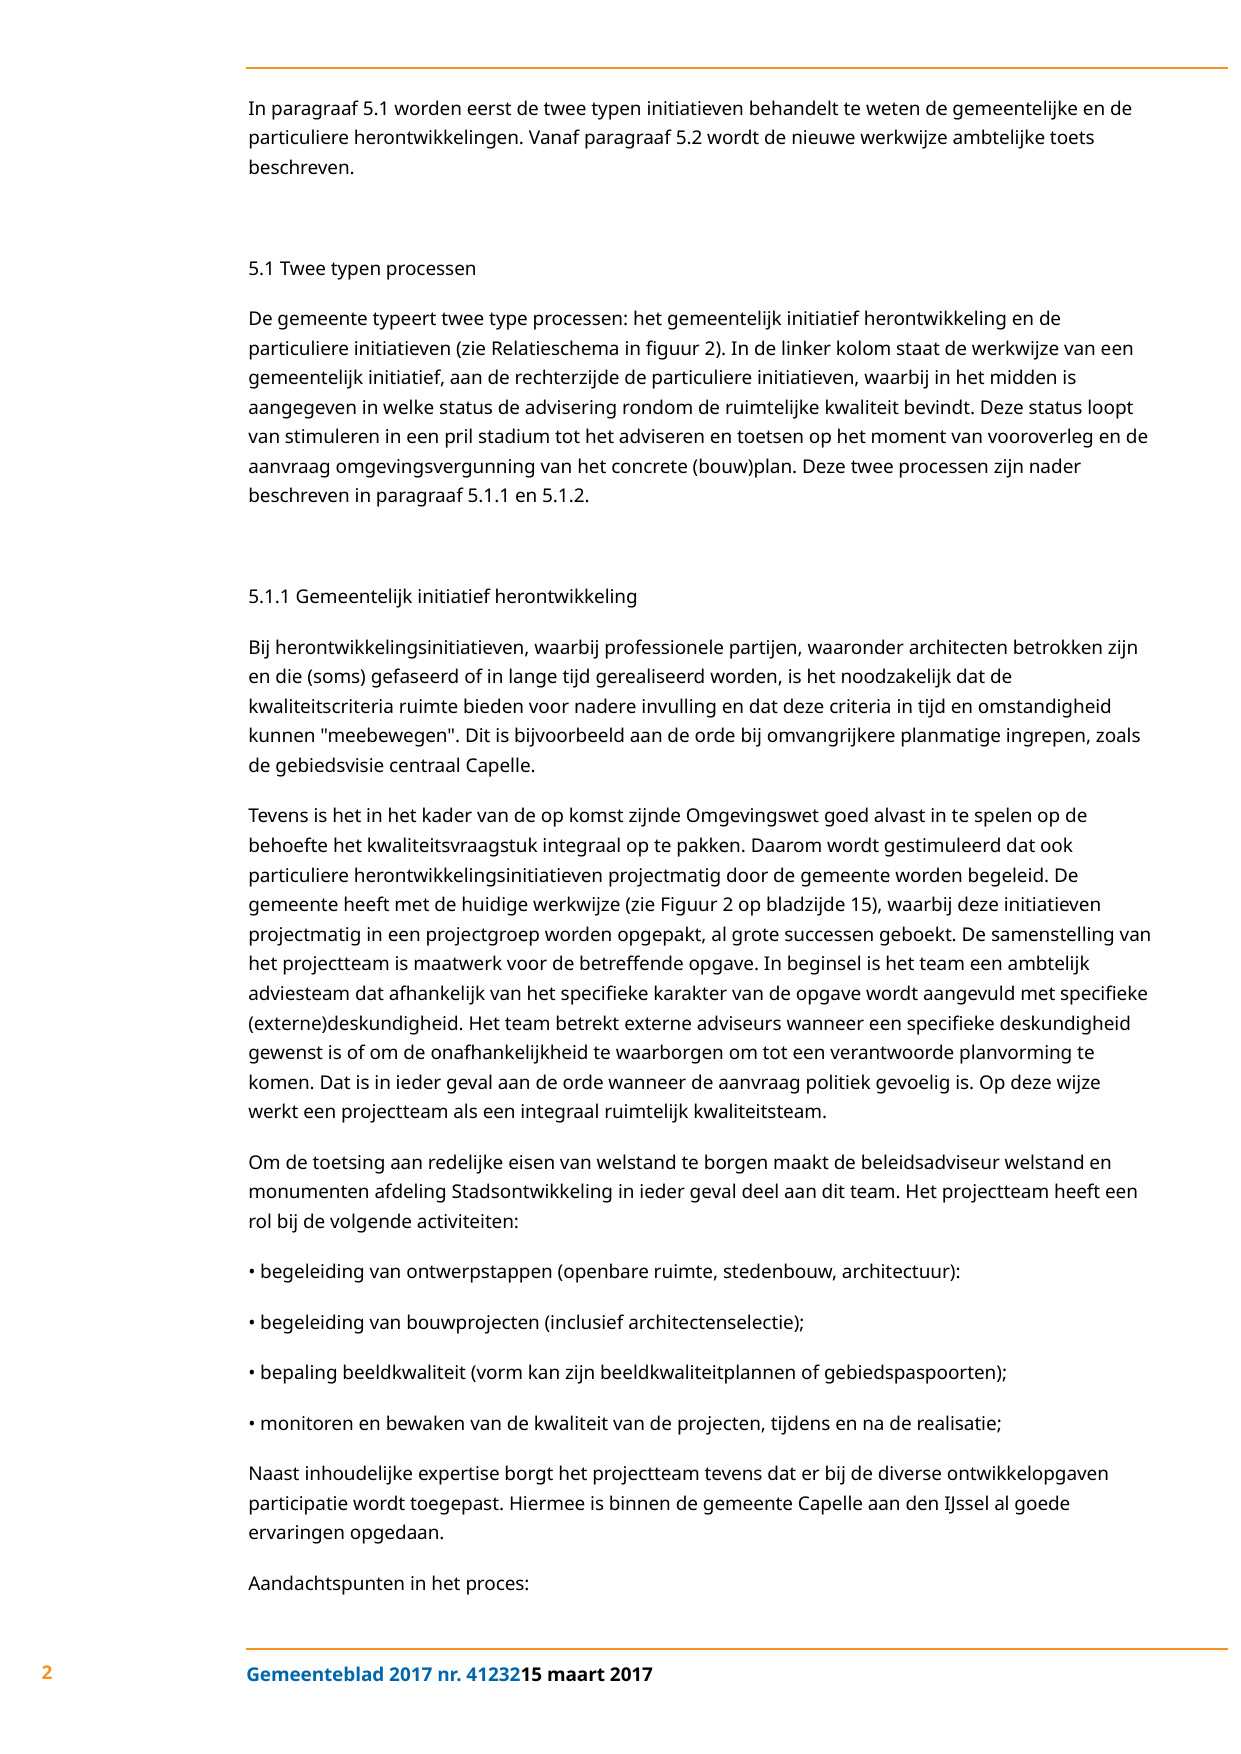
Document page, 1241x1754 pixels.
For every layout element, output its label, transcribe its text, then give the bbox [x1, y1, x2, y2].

text De gemeente typeert twee type processen: het gemeentelijk initiatief herontwikkeling en de particuliere initiatieven (zie Relatieschema in figuur 2). In de linker kolom staat de werkwijze van een gemeentelijk initiatief, aan de rechterzijde de particuliere initiatieven, waarbij in het midden is aangegeven in welke status de advisering rondom de ruimtelijke kwaliteit bevindt. Deze status loopt van stimuleren in een pril stadium tot het adviseren en toetsen op het moment van vooroverleg en de aanvraag omgevingsvergunning van het concrete (bouw)plan. Deze twee processen zijn nader beschreven in paragraaf 5.1.1 en 5.1.2. [248, 305, 1152, 508]
text 5.1.1 Gemeentelijk initiatief herontwikkeling [248, 583, 1152, 609]
text Om de toetsing aan redelijke eisen van welstand te borgen maakt de beleidsadviseur welstand en monumenten afdeling Stadsontwikkeling in ieder geval deel aan dit team. Het projectteam heeft een rol bij de volgende activiteiten: [248, 1149, 1152, 1234]
text Bij herontwikkelingsinitiatieven, waarbij professionele partijen, waaronder architecten betrokken zijn en die (soms) gefaseerd of in lange tijd gerealiseerd worden, is het noodzakelijk dat de kwaliteitscriteria ruimte bieden voor nadere invulling en dat deze criteria in tijd en omstandigheid kunnen "meebewegen". Dit is bijvoorbeeld aan de orde bij omvangrijkere planmatige ingrepen, zoals de gebiedsvisie centraal Capelle. [248, 634, 1152, 778]
text Tevens is het in het kader van de op komst zijnde Omgevingswet goed alvast in te spelen op de behoefte het kwaliteitsvraagstuk integraal op te pakken. Daarom wordt gestimuleerd dat ook particuliere herontwikkelingsinitiatieven projectmatig door de gemeente worden begeleid. De gemeente heeft met de huidige werkwijze (zie Figuur 2 op bladzijde 15), waarbij deze initiatieven projectmatig in een projectgroep worden opgepakt, al grote successen geboekt. De samenstelling van het projectteam is maatwerk voor de betreffende opgave. In beginsel is het team een ambtelijk adviesteam dat afhankelijk van het specifieke karakter van de opgave wordt aangevuld met specifieke (externe)deskundigheid. Het team betrekt externe adviseurs wanneer een specifieke deskundigheid gewenst is of om de onafhankelijkheid te waarborgen om tot een verantwoorde planvorming te komen. Dat is in ieder geval aan de orde wanneer de aanvraag politiek gevoelig is. Op deze wijze werkt een projectteam als een integraal ruimtelijk kwaliteitsteam. [248, 803, 1152, 1124]
text Naast inhoudelijke expertise borgt het projectteam tevens dat er bij de diverse ontwikkelopgaven participatie wordt toegepast. Hiermee is binnen de gemeente Capelle aan den IJssel al goede ervaringen opgedaan. [248, 1460, 1152, 1545]
text • begeleiding van bouwprojecten (inclusief architectenselectie); [248, 1309, 1152, 1335]
text • monitoren en bewaken van de kwaliteit van de projecten, tijdens en na de realisatie; [248, 1410, 1152, 1436]
text • bepaling beeldkwaliteit (vorm kan zijn beeldkwaliteitplannen of gebiedspaspoorten); [248, 1359, 1152, 1385]
text Aandachtspunten in het proces: [248, 1570, 1152, 1596]
text In paragraaf 5.1 worden eerst de twee typen initiatieven behandelt te weten de gemeentelijke en de particuliere herontwikkelingen. Vanaf paragraaf 5.2 wordt de nieuwe werkwijze ambtelijke toets beschreven. [248, 95, 1152, 180]
text • begeleiding van ontwerpstappen (openbare ruimte, stedenbouw, architectuur): [248, 1258, 1152, 1284]
text 5.1 Twee typen processen [248, 255, 1152, 281]
picture [41, 47, 231, 172]
